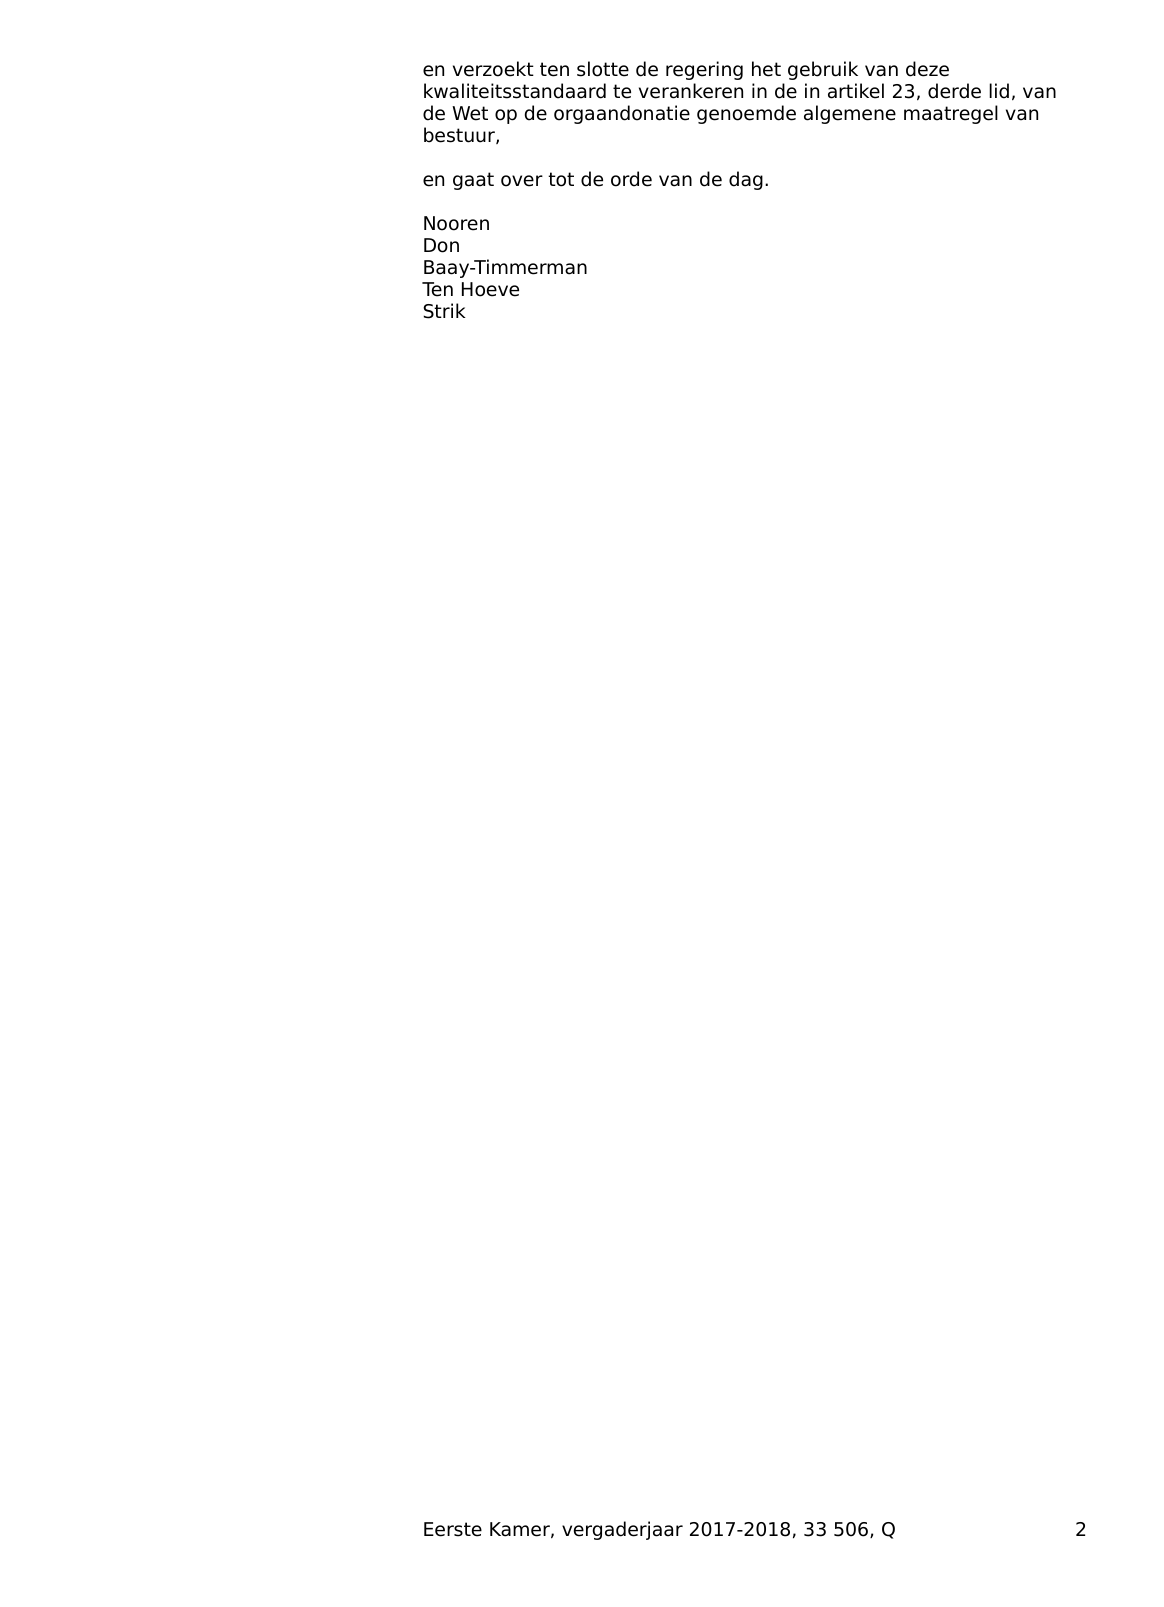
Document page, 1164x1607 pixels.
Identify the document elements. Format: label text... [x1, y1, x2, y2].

text en gaat over tot de orde van de dag. [422, 169, 1087, 191]
text Ten Hoeve [422, 279, 1087, 301]
text Baay-Timmerman [422, 257, 1087, 279]
text Strik [422, 301, 1087, 323]
text Nooren [422, 213, 1087, 235]
text Don [422, 235, 1087, 257]
text en verzoekt ten slotte de regering het gebruik van deze kwaliteitsstandaard te verankeren in de in artikel 23, derde lid, van de Wet op de orgaandonatie genoemde algemene maatregel van bestuur, [422, 59, 1087, 147]
